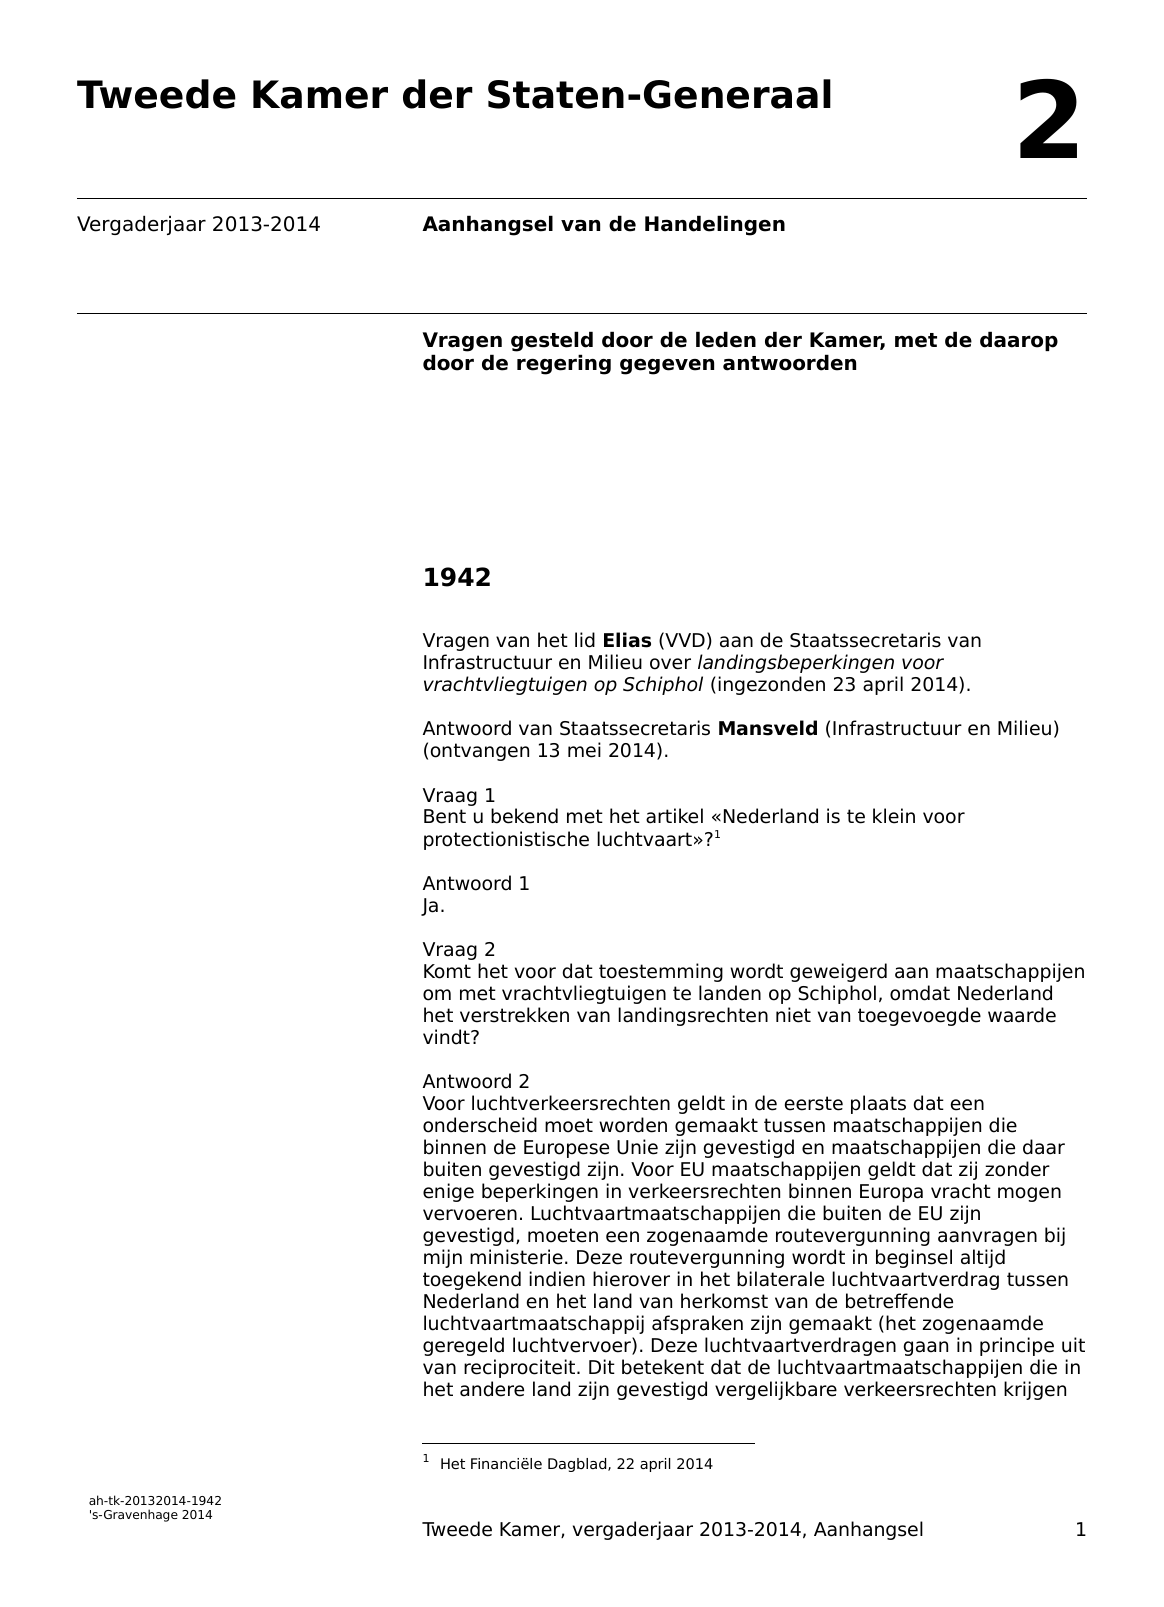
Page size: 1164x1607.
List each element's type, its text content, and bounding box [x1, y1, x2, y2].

table_cell [77, 314, 422, 375]
table_cell Aanhangsel van de Handelingen [422, 199, 1087, 313]
text Vraag 1 [422, 784, 1087, 806]
text 's-Gravenhage 2014 [88, 1508, 323, 1522]
text Bent u bekend met het artikel «Nederland is te klein voor protectionistische luchtvaart»? [422, 806, 1087, 850]
text Vragen van het lid Elias (VVD) aan de Staatssecretaris van Infrastructuur en Milieu over landingsbeperkingen voor vrachtvliegtuigen op Schiphol (ingezonden 23 april 2014). [422, 630, 1087, 696]
text Antwoord van Staatssecretaris Mansveld (Infrastructuur en Milieu) (ontvangen 13 mei 2014). [422, 718, 1087, 762]
text 1942 [422, 563, 1087, 592]
table_header Tweede Kamer der Staten-Generaal [77, 59, 886, 198]
table_cell Vergaderjaar 2013-2014 [77, 199, 422, 313]
table_header 2 [886, 59, 1087, 198]
text Ja. [422, 894, 1087, 917]
text ah-tk-20132014-1942 [88, 1494, 323, 1508]
text Het Financiële Dagblad, 22 april 2014 [422, 1452, 1087, 1474]
table_cell Vragen gesteld door de leden der Kamer, met de daarop door de regering gegeven antwoorden [422, 314, 1087, 375]
text Komt het voor dat toestemming wordt geweigerd aan maatschappijen om met vrachtvliegtuigen te landen op Schiphol, omdat Nederland het verstrekken van landingsrechten niet van toegevoegde waarde vindt? [422, 961, 1087, 1049]
text Voor luchtverkeersrechten geldt in de eerste plaats dat een onderscheid moet worden gemaakt tussen maatschappijen die binnen de Europese Unie zijn gevestigd en maatschappijen die daar buiten gevestigd zijn. Voor EU maatschappijen geldt dat zij zonder enige beperkingen in verkeersrechten binnen Europa vracht mogen vervoeren. Luchtvaartmaatschappijen die buiten de EU zijn gevestigd, moeten een zogenaamde routevergunning aanvragen bij mijn ministerie. Deze routevergunning wordt in beginsel altijd toegekend indien hierover in het bilaterale luchtvaartverdrag tussen Nederland en het land van herkomst van de betreffende luchtvaartmaatschappij afspraken zijn gemaakt (het zogenaamde geregeld luchtvervoer). Deze luchtvaartverdragen gaan in principe uit van reciprociteit. Dit betekent dat de luchtvaartmaatschappijen die in het andere land zijn gevestigd vergelijkbare verkeersrechten krijgen [422, 1093, 1087, 1401]
text Antwoord 1 [422, 873, 1087, 894]
text Vraag 2 [422, 939, 1087, 961]
text Antwoord 2 [422, 1071, 1087, 1093]
